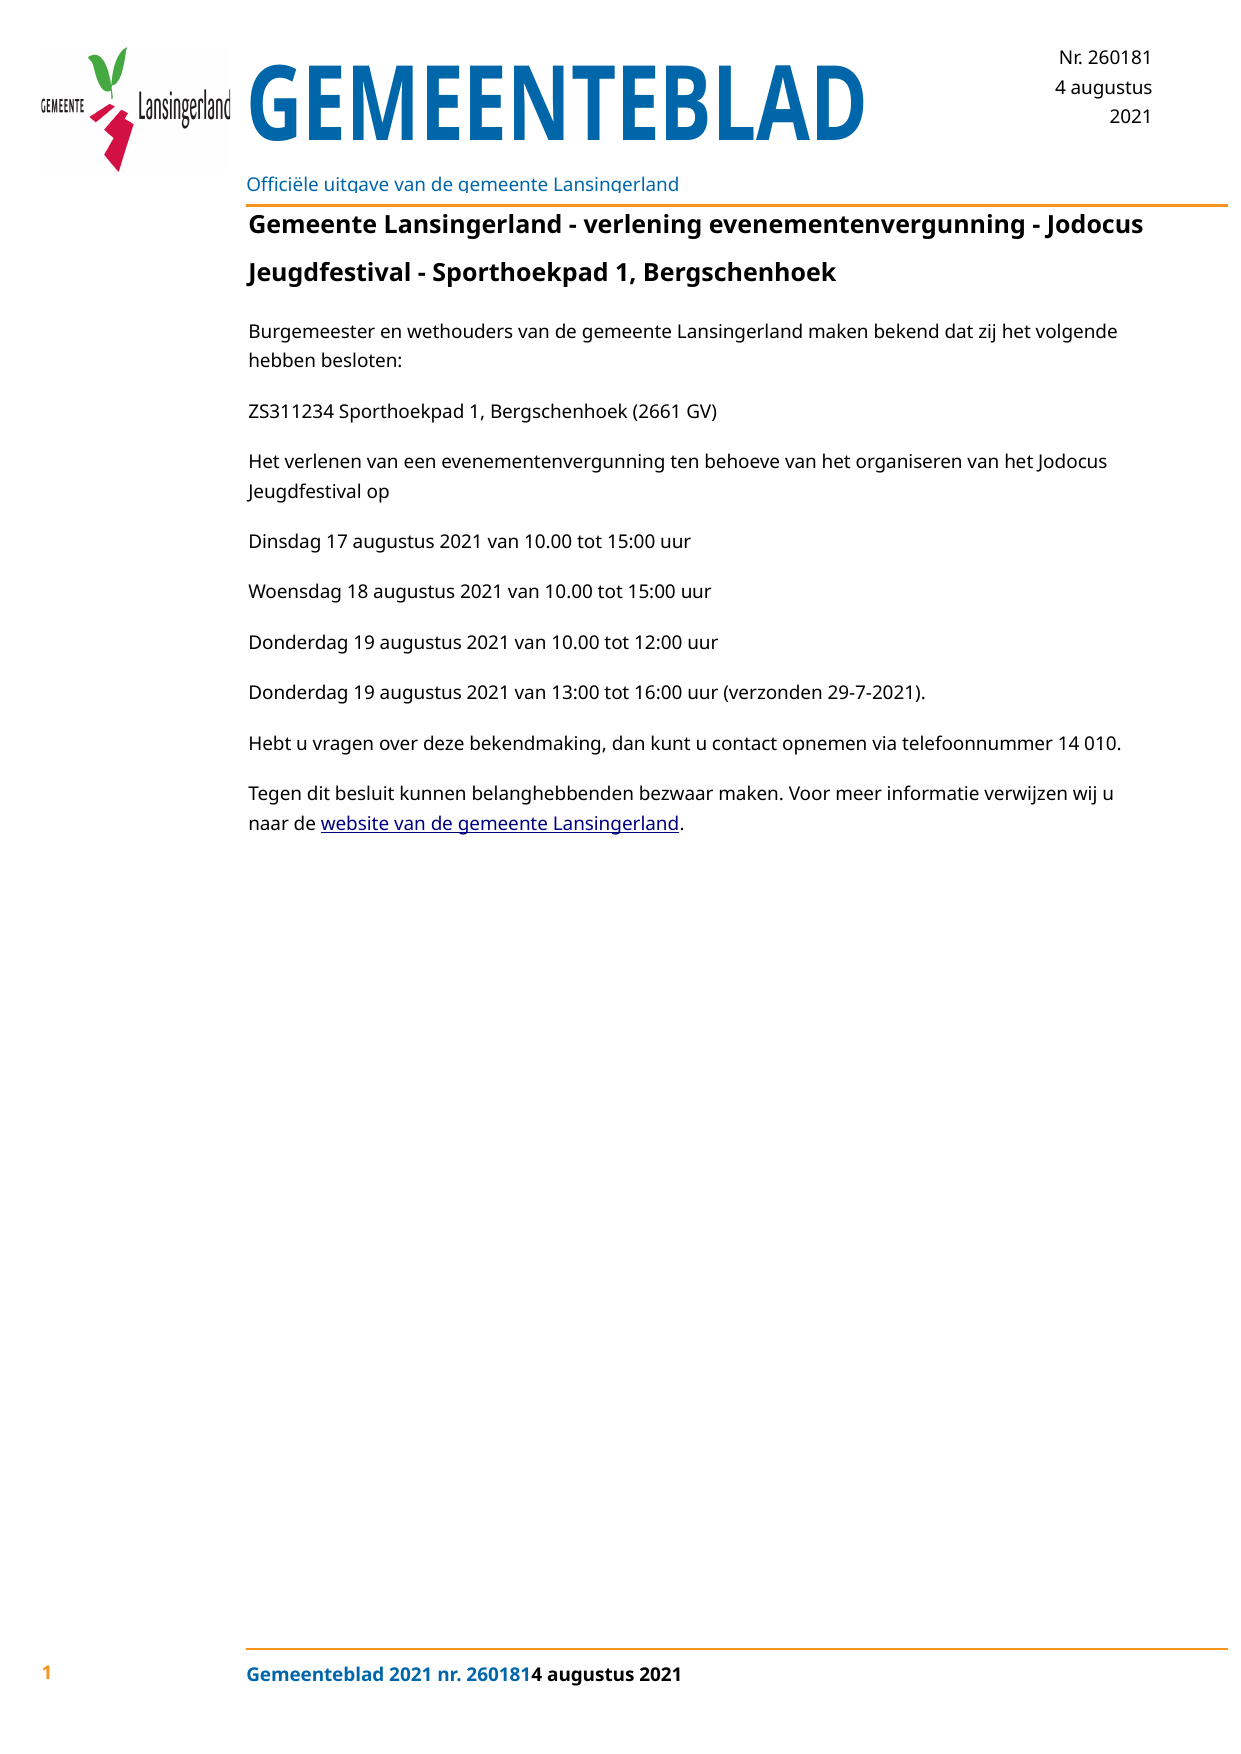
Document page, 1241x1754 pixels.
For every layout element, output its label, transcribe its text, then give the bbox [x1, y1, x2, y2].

text Donderdag 19 augustus 2021 van 10.00 tot 12:00 uur [248, 629, 1152, 655]
text Woensdag 18 augustus 2021 van 10.00 tot 15:00 uur [248, 579, 1152, 604]
text Burgemeester en wethouders van de gemeente Lansingerland maken bekend dat zij het volgende hebben besloten: [248, 318, 1152, 373]
picture [41, 47, 231, 172]
text Hebt u vragen over deze bekendmaking, dan kunt u contact opnemen via telefoonnummer 14 010. [248, 730, 1152, 756]
text Het verlenen van een evenementenvergunning ten behoeve van het organiseren van het Jodocus Jeugdfestival op [248, 448, 1152, 504]
text Dinsdag 17 augustus 2021 van 10.00 tot 15:00 uur [248, 528, 1152, 554]
text Gemeente Lansingerland - verlening evenementenvergunning - Jodocus Jeugdfestival - Sporthoekpad 1, Bergschenhoek [248, 207, 1152, 288]
text Donderdag 19 augustus 2021 van 13:00 tot 16:00 uur (verzonden 29-7-2021). [248, 679, 1152, 705]
text ZS311234 Sporthoekpad 1, Bergschenhoek (2661 GV) [248, 398, 1152, 424]
text Tegen dit besluit kunnen belanghebbenden bezwaar maken. Voor meer informatie verwijzen wij u naar de website van de gemeente Lansingerland. [248, 780, 1152, 836]
